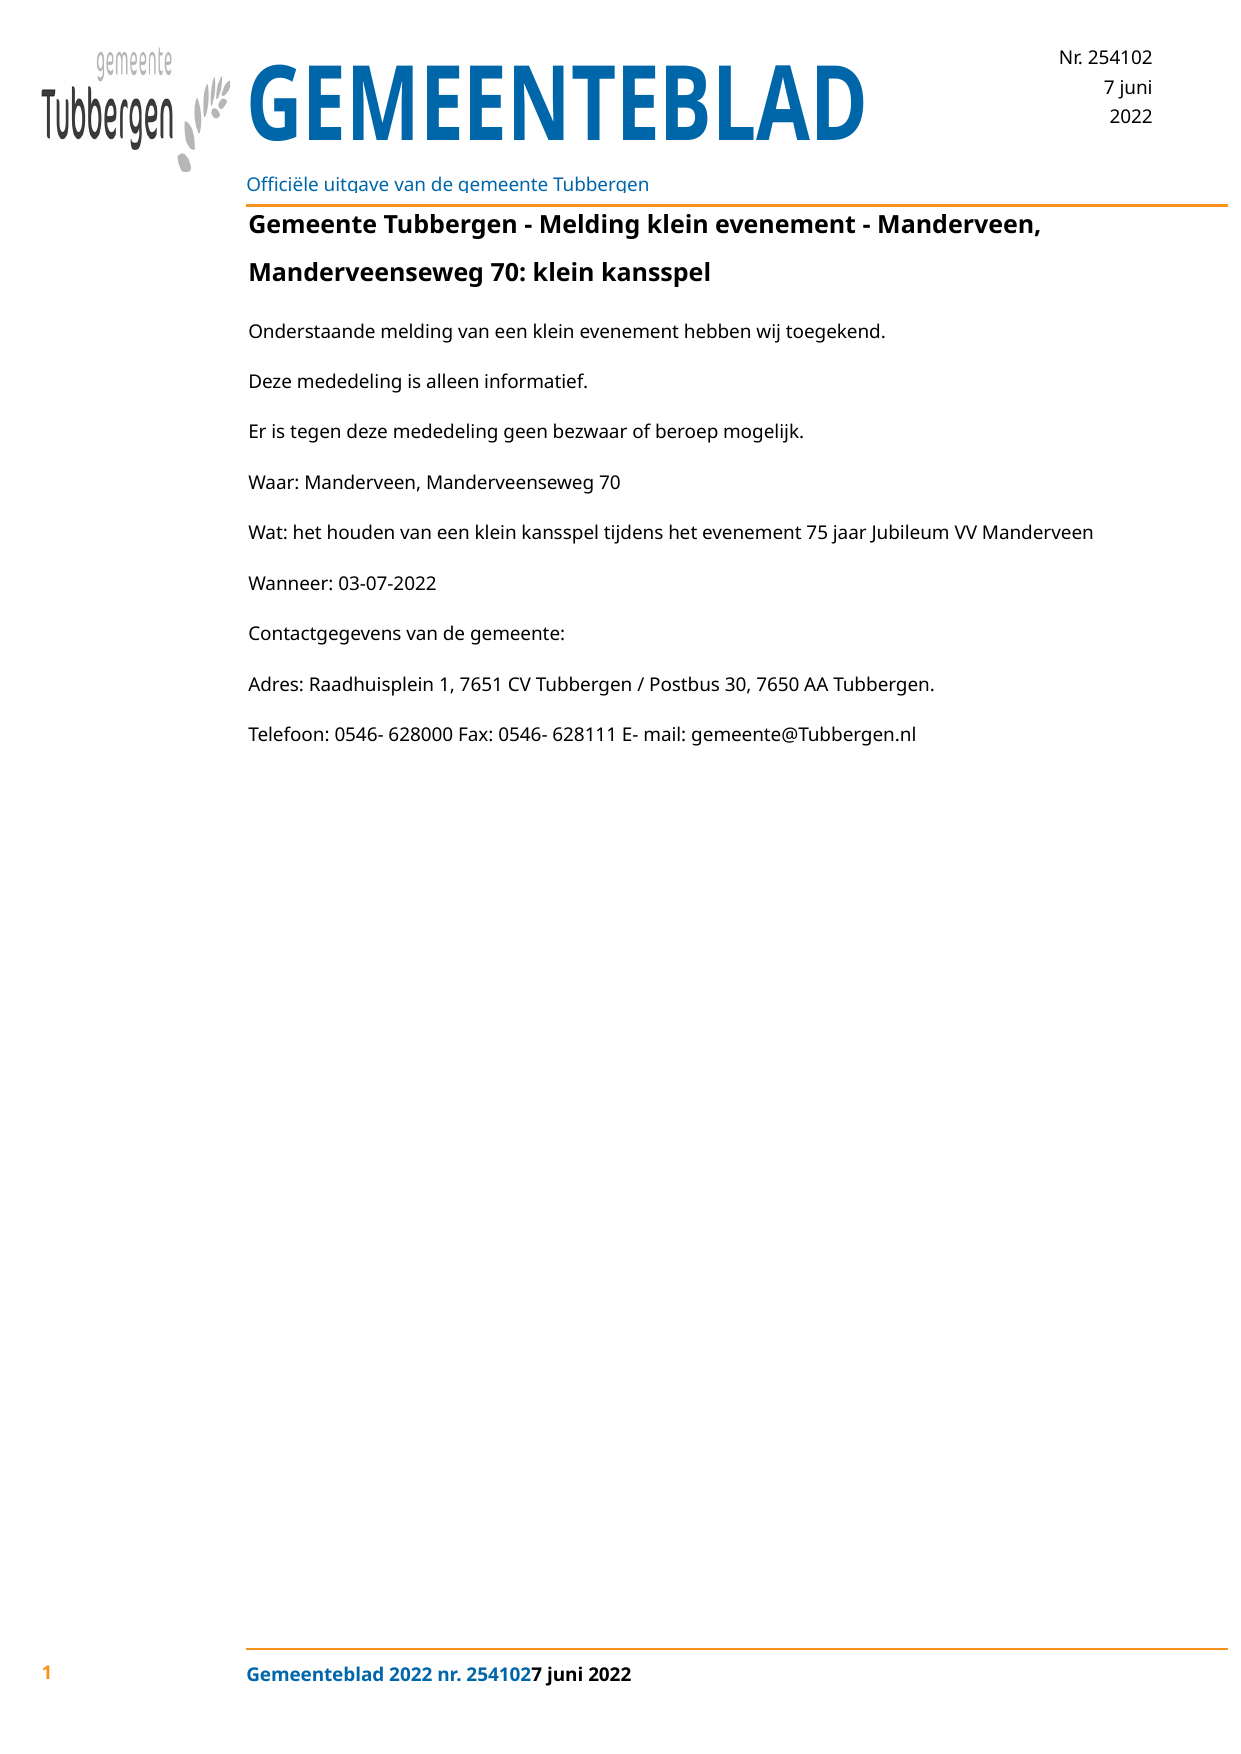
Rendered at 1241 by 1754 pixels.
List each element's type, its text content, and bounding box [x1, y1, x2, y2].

text Waar: Manderveen, Manderveenseweg 70 [248, 469, 1152, 495]
picture [41, 47, 231, 172]
text Er is tegen deze mededeling geen bezwaar of beroep mogelijk. [248, 419, 1152, 444]
text Adres: Raadhuisplein 1, 7651 CV Tubbergen / Postbus 30, 7650 AA Tubbergen. [248, 671, 1152, 697]
text Contactgegevens van de gemeente: [248, 620, 1152, 646]
text Wanneer: 03-07-2022 [248, 570, 1152, 596]
text Onderstaande melding van een klein evenement hebben wij toegekend. [248, 318, 1152, 344]
text Deze mededeling is alleen informatief. [248, 368, 1152, 394]
text Telefoon: 0546- 628000 Fax: 0546- 628111 E- mail: gemeente@Tubbergen.nl [248, 721, 1152, 747]
text Wat: het houden van een klein kansspel tijdens het evenement 75 jaar Jubileum VV Manderveen [248, 519, 1152, 545]
text Gemeente Tubbergen - Melding klein evenement - Manderveen, Manderveenseweg 70: klein kansspel [248, 207, 1152, 288]
